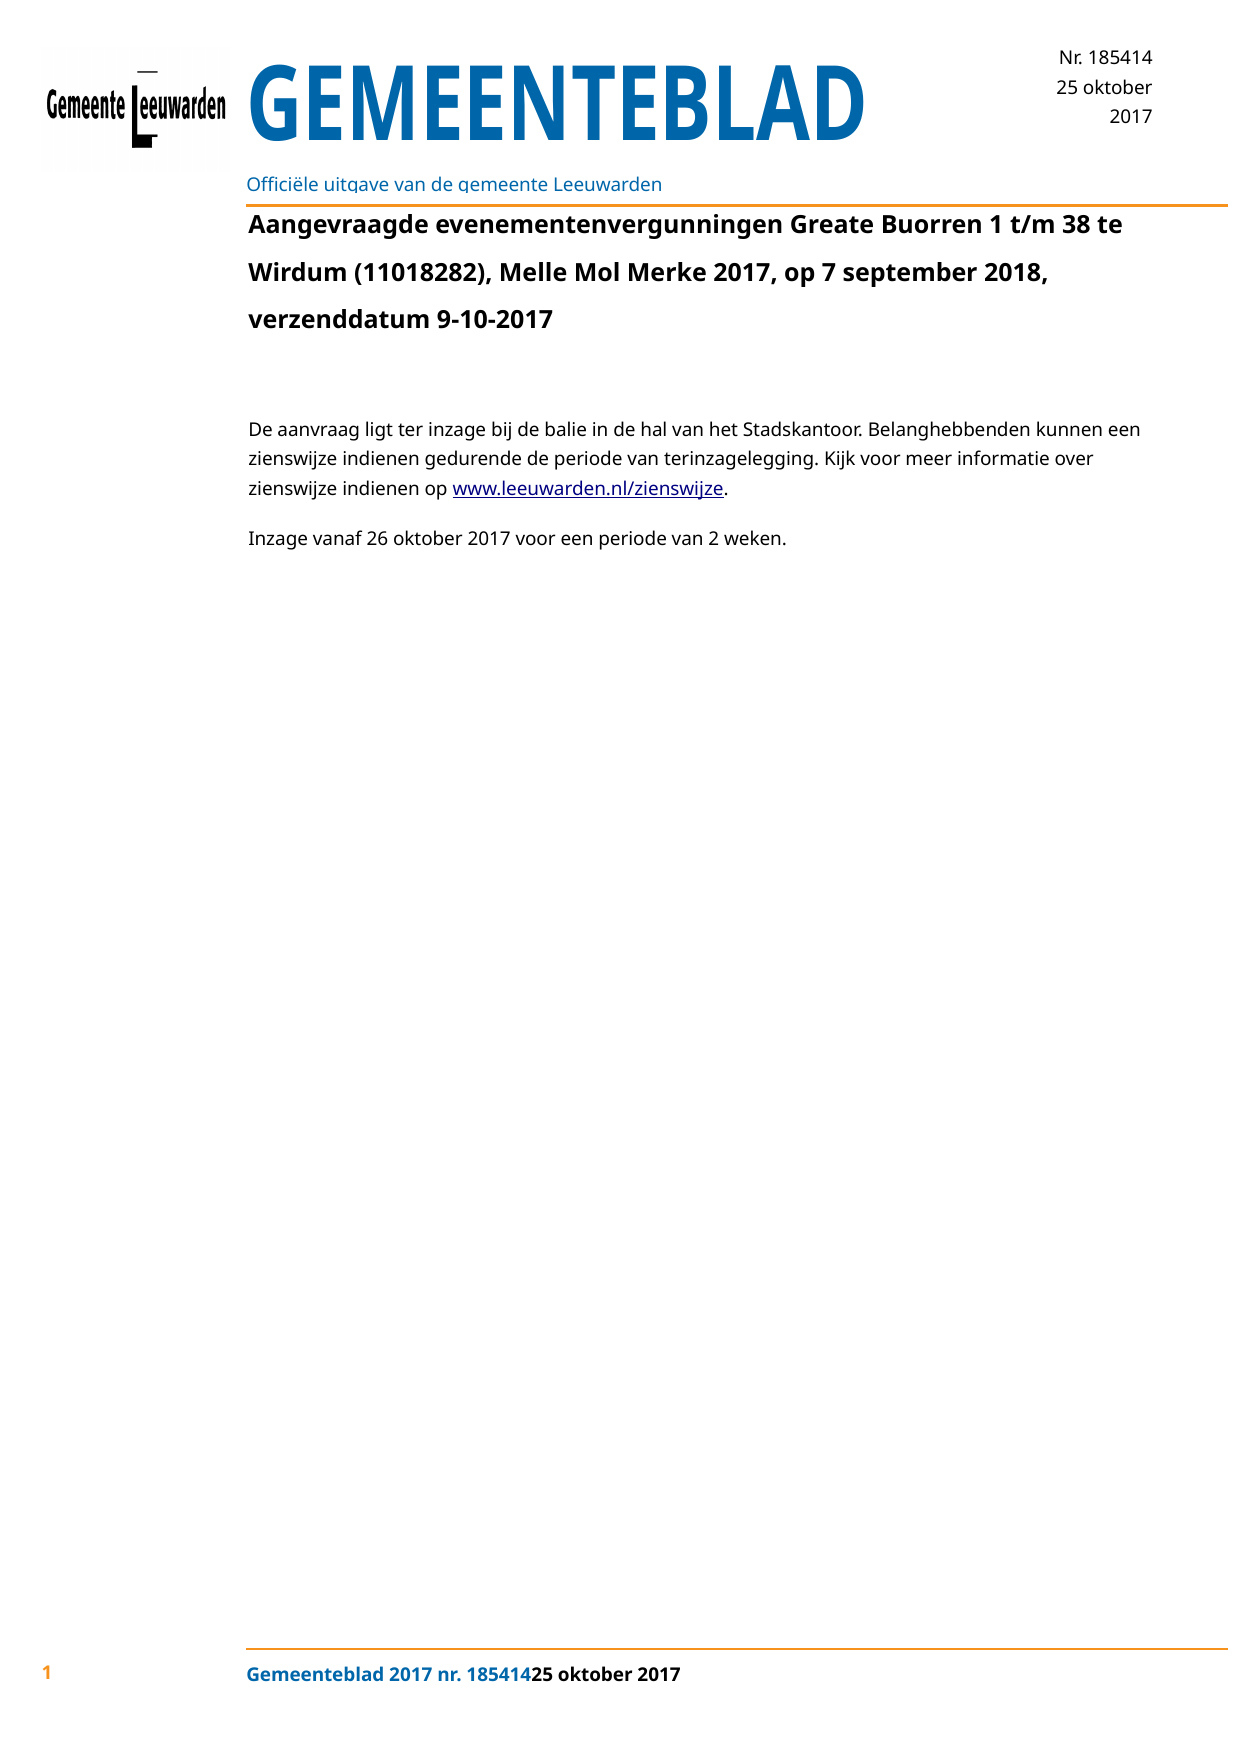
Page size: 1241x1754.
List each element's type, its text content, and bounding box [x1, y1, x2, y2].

text De aanvraag ligt ter inzage bij de balie in de hal van het Stadskantoor. Belanghebbenden kunnen een zienswijze indienen gedurende de periode van terinzagelegging. Kijk voor meer informatie over zienswijze indienen op www.leeuwarden.nl/zienswijze. [248, 416, 1152, 501]
picture [41, 47, 231, 172]
text Aangevraagde evenementenvergunningen Greate Buorren 1 t/m 38 te Wirdum (11018282), Melle Mol Merke 2017, op 7 september 2018, verzenddatum 9-10-2017 [248, 207, 1152, 336]
text Inzage vanaf 26 oktober 2017 voor een periode van 2 weken. [248, 526, 1152, 551]
